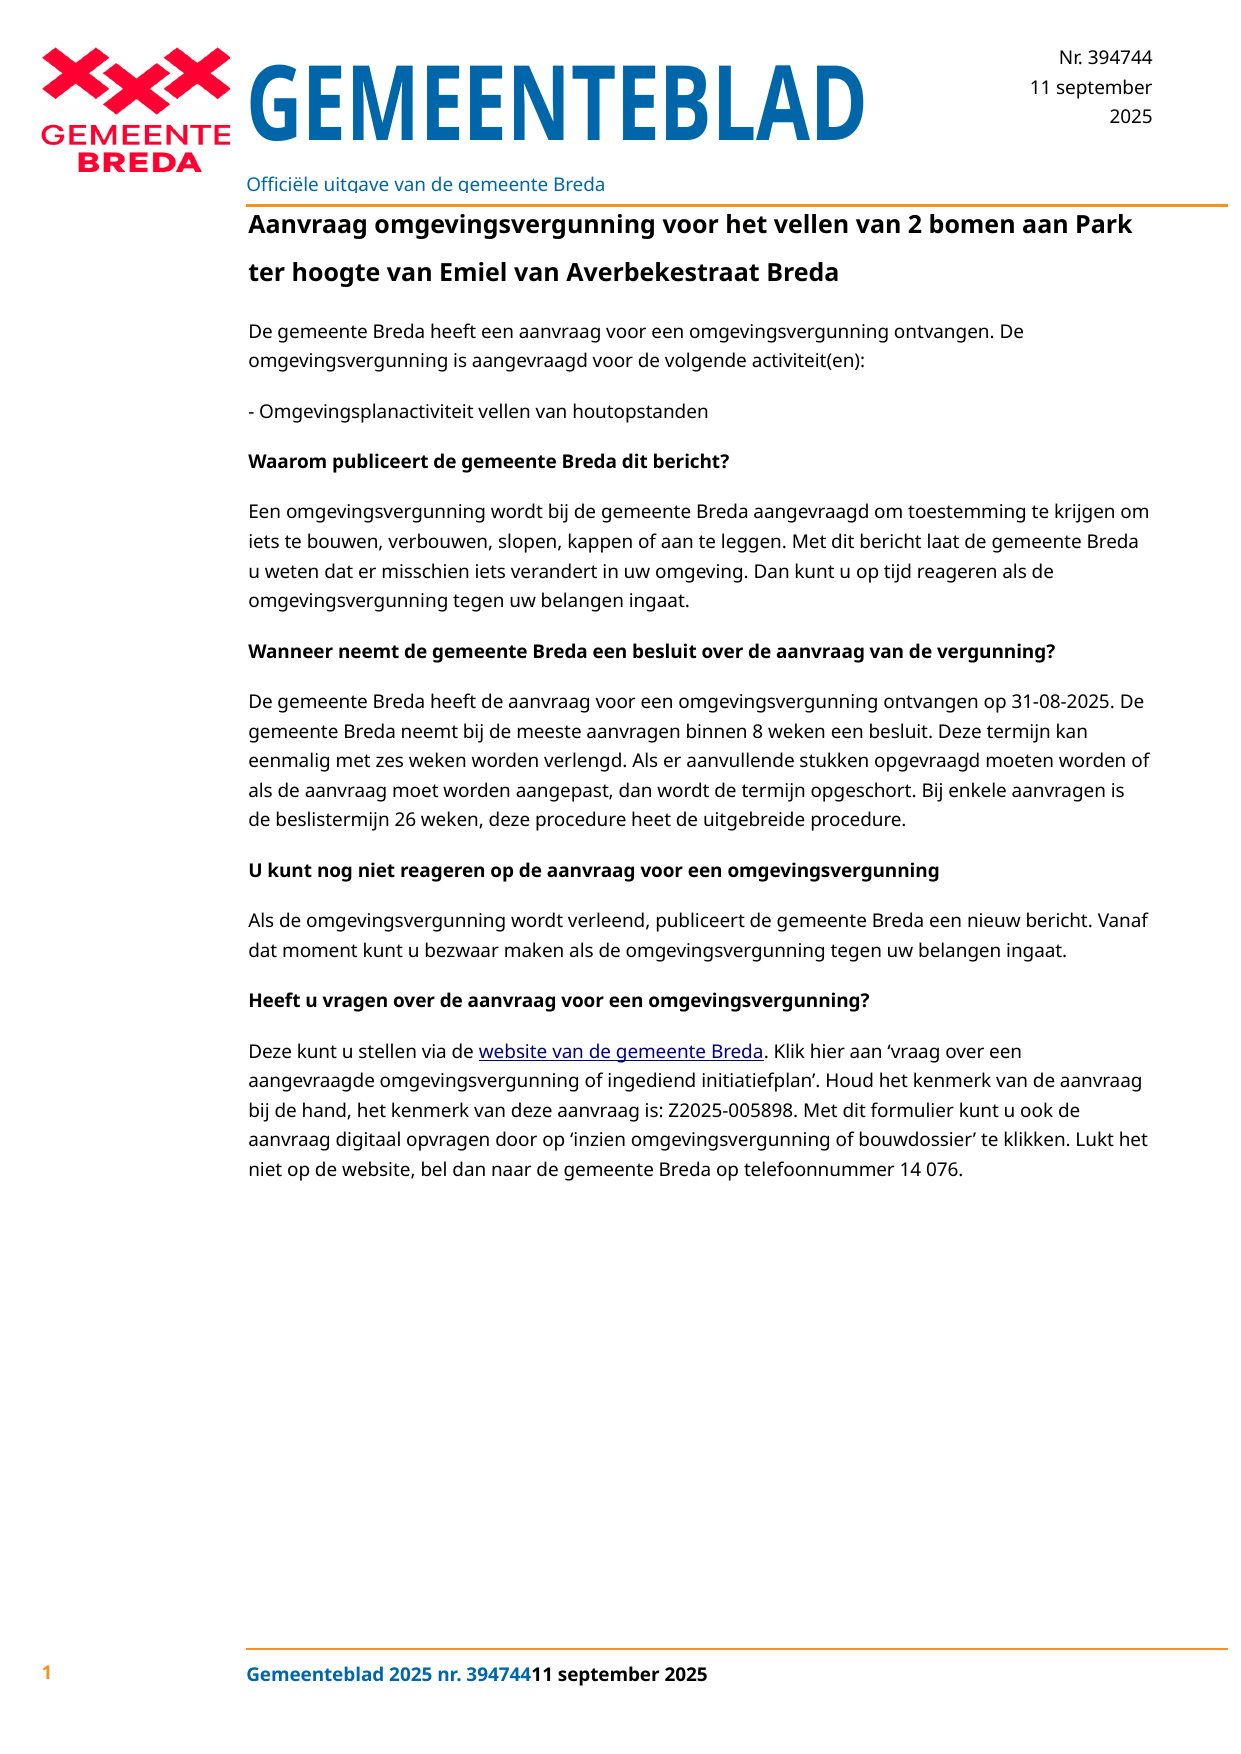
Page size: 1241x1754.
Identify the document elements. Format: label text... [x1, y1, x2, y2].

text U kunt nog niet reageren op de aanvraag voor een omgevingsvergunning [248, 857, 1152, 883]
text De gemeente Breda heeft een aanvraag voor een omgevingsvergunning ontvangen. De omgevingsvergunning is aangevraagd voor de volgende activiteit(en): [248, 318, 1152, 373]
text Wanneer neemt de gemeente Breda een besluit over de aanvraag van de vergunning? [248, 638, 1152, 664]
picture [41, 47, 231, 172]
text Een omgevingsvergunning wordt bij de gemeente Breda aangevraagd om toestemming te krijgen om iets te bouwen, verbouwen, slopen, kappen of aan te leggen. Met dit bericht laat de gemeente Breda u weten dat er misschien iets verandert in uw omgeving. Dan kunt u op tijd reageren als de omgevingsvergunning tegen uw belangen ingaat. [248, 499, 1152, 613]
text Heeft u vragen over de aanvraag voor een omgevingsvergunning? [248, 987, 1152, 1013]
text Aanvraag omgevingsvergunning voor het vellen van 2 bomen aan Park ter hoogte van Emiel van Averbekestraat Breda [248, 207, 1152, 288]
text De gemeente Breda heeft de aanvraag voor een omgevingsvergunning ontvangen op 31-08-2025. De gemeente Breda neemt bij de meeste aanvragen binnen 8 weken een besluit. Deze termijn kan eenmalig met zes weken worden verlengd. Als er aanvullende stukken opgevraagd moeten worden of als de aanvraag moet worden aangepast, dan wordt de termijn opgeschort. Bij enkele aanvragen is de beslistermijn 26 weken, deze procedure heet de uitgebreide procedure. [248, 688, 1152, 832]
text Waarom publiceert de gemeente Breda dit bericht? [248, 448, 1152, 474]
text Als de omgevingsvergunning wordt verleend, publiceert de gemeente Breda een nieuw bericht. Vanaf dat moment kunt u bezwaar maken als de omgevingsvergunning tegen uw belangen ingaat. [248, 907, 1152, 963]
text Deze kunt u stellen via de website van de gemeente Breda. Klik hier aan ‘vraag over een aangevraagde omgevingsvergunning of ingediend initiatiefplan’. Houd het kenmerk van de aanvraag bij de hand, het kenmerk van deze aanvraag is: Z2025-005898. Met dit formulier kunt u ook de aanvraag digitaal opvragen door op ‘inzien omgevingsvergunning of bouwdossier’ te klikken. Lukt het niet op de website, bel dan naar de gemeente Breda op telefoonnummer 14 076. [248, 1038, 1152, 1182]
text - Omgevingsplanactiviteit vellen van houtopstanden [248, 398, 1152, 424]
